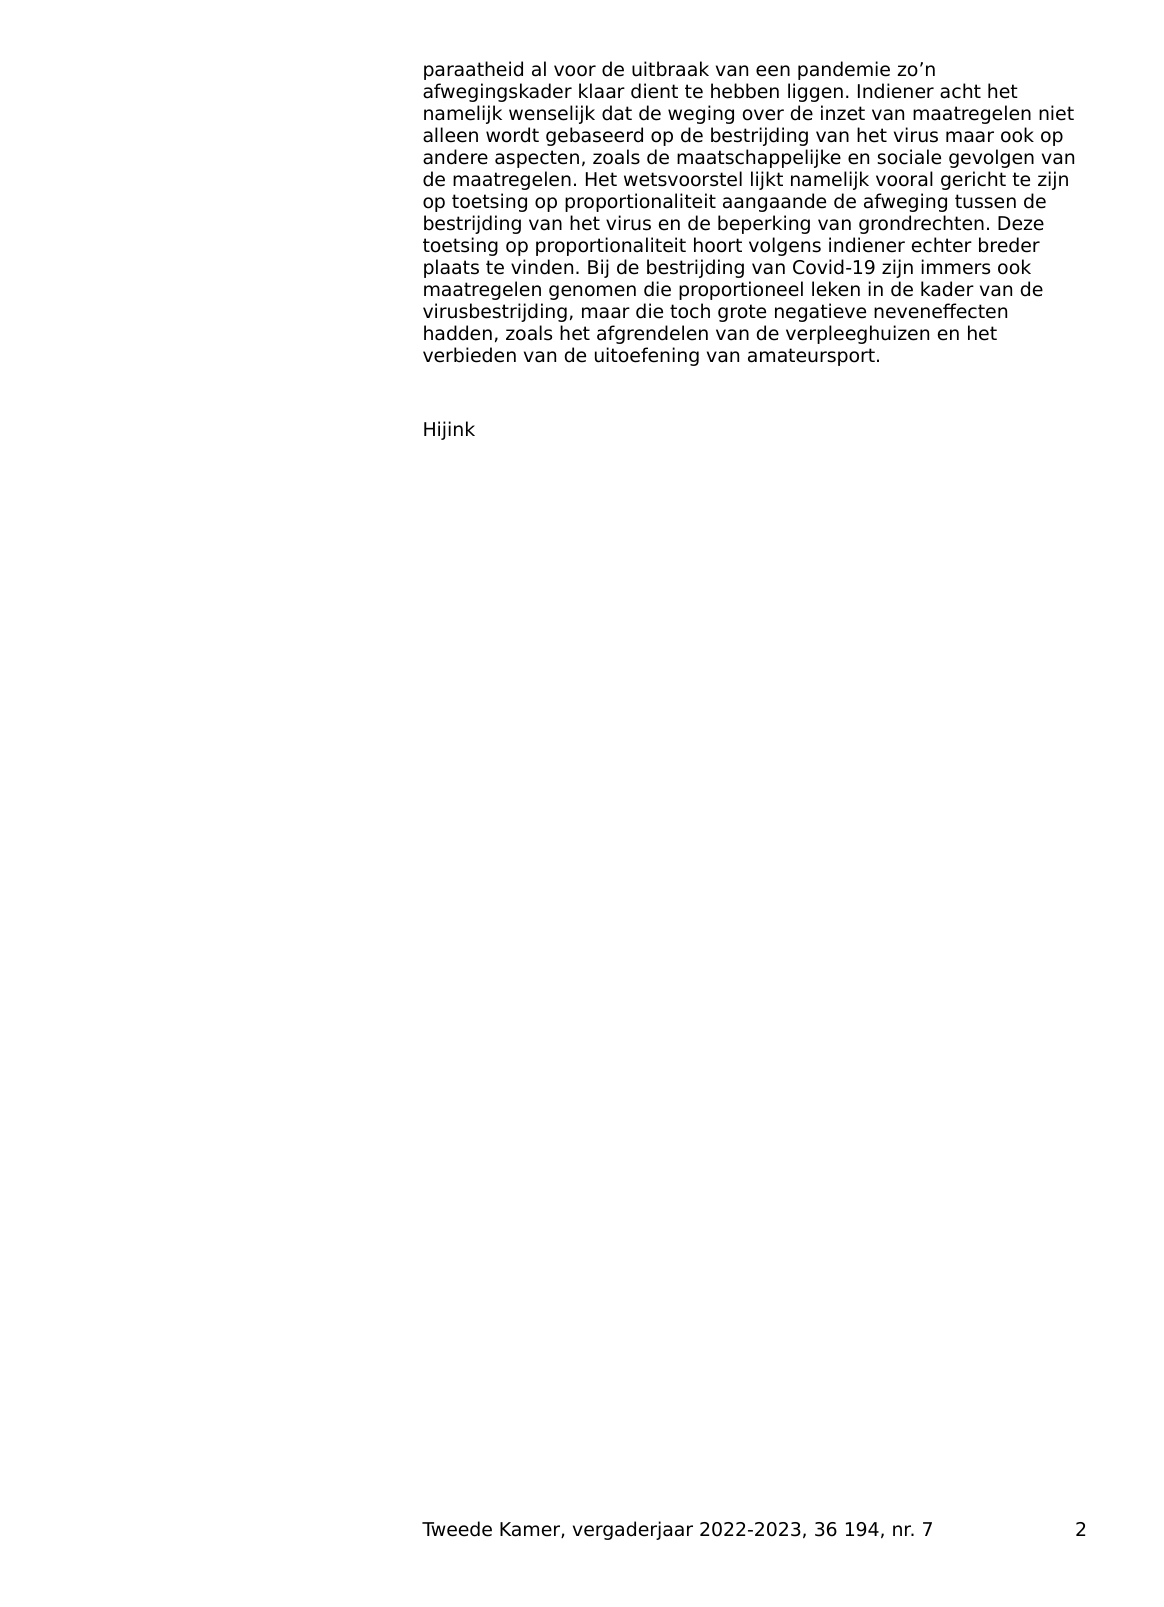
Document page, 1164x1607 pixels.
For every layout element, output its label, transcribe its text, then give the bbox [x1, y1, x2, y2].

text paraatheid al voor de uitbraak van een pandemie zo’n afwegingskader klaar dient te hebben liggen. Indiener acht het namelijk wenselijk dat de weging over de inzet van maatregelen niet alleen wordt gebaseerd op de bestrijding van het virus maar ook op andere aspecten, zoals de maatschappelijke en sociale gevolgen van de maatregelen. Het wetsvoorstel lijkt namelijk vooral gericht te zijn op toetsing op proportionaliteit aangaande de afweging tussen de bestrijding van het virus en de beperking van grondrechten. Deze toetsing op proportionaliteit hoort volgens indiener echter breder plaats te vinden. Bij de bestrijding van Covid-19 zijn immers ook maatregelen genomen die proportioneel leken in de kader van de virusbestrijding, maar die toch grote negatieve neveneffecten hadden, zoals het afgrendelen van de verpleeghuizen en het verbieden van de uitoefening van amateursport. [422, 59, 1087, 367]
text Hijink [422, 397, 1087, 441]
